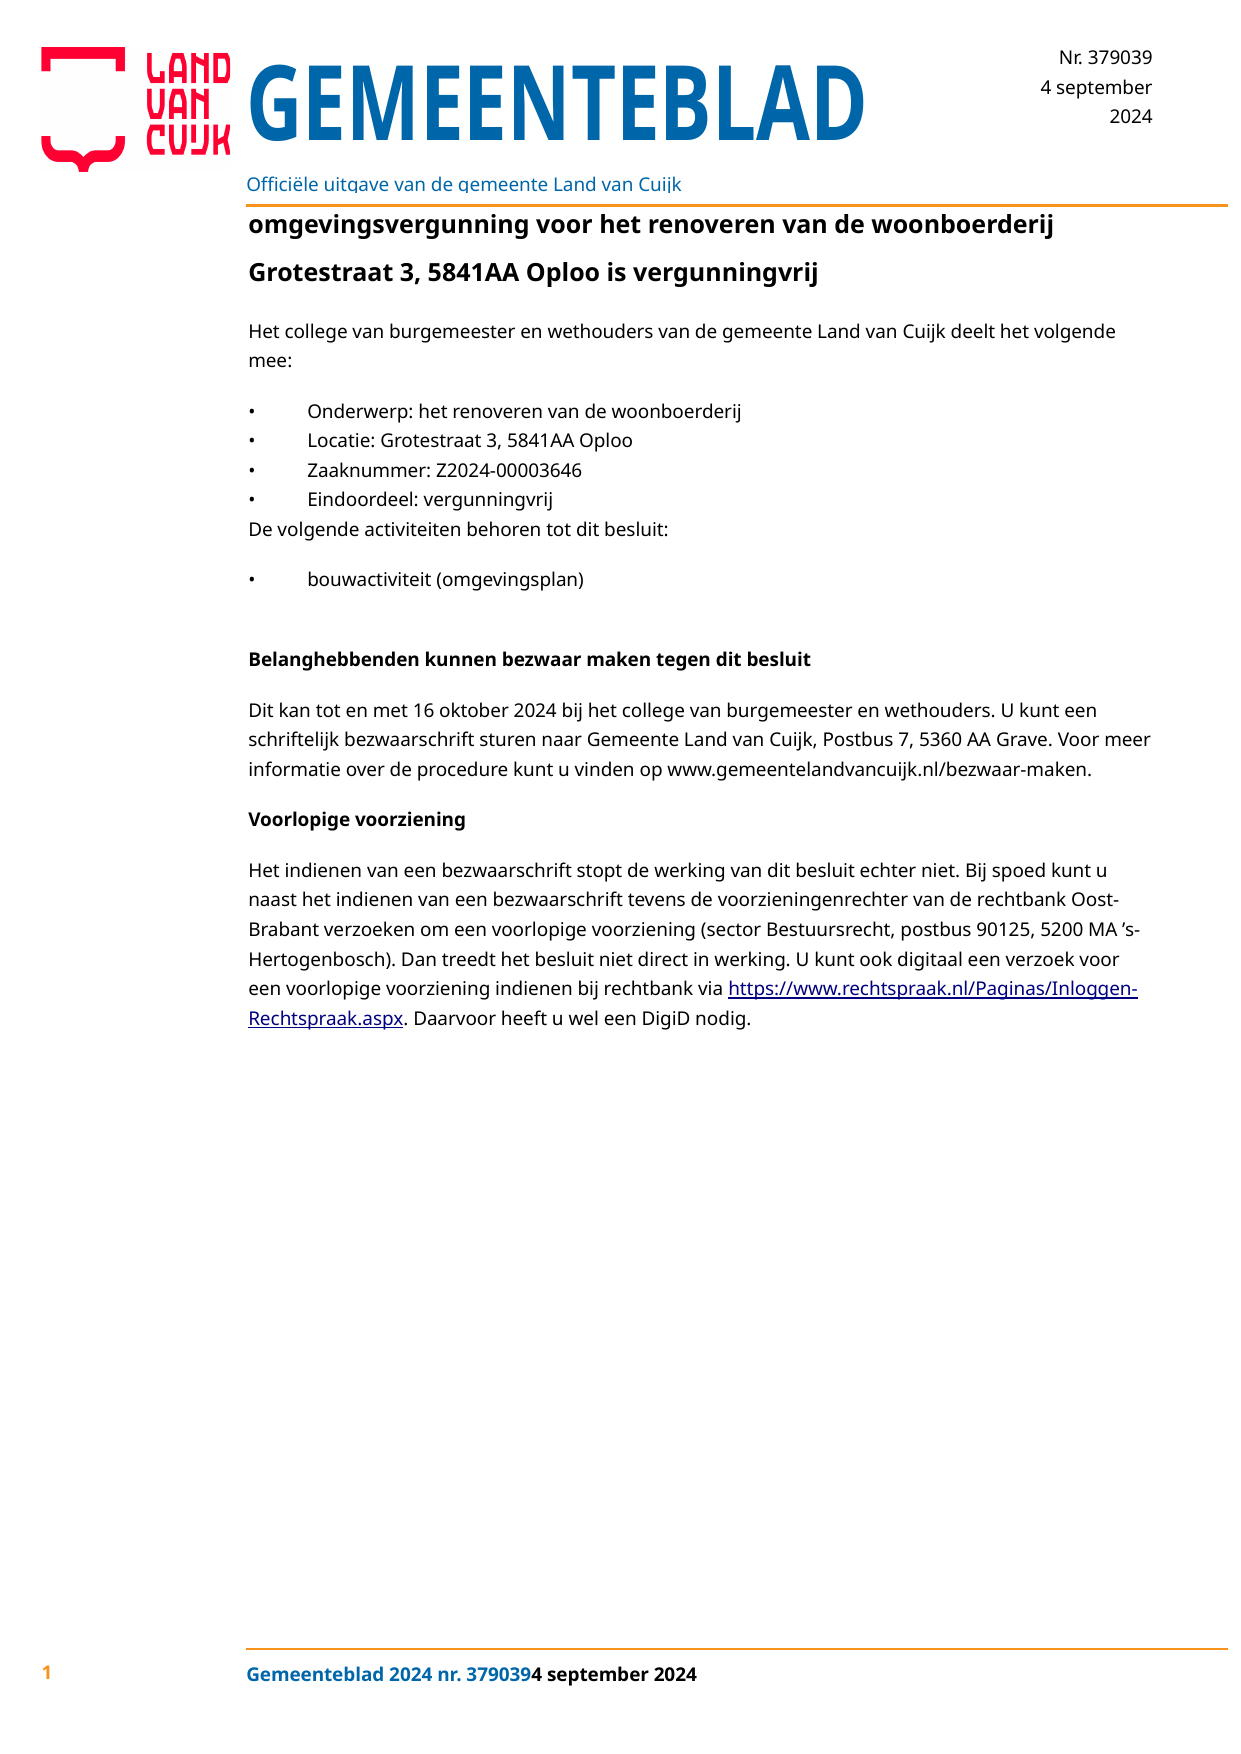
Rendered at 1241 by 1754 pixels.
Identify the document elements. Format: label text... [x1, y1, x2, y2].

text Belanghebbenden kunnen bezwaar maken tegen dit besluit [248, 647, 1152, 672]
text De volgende activiteiten behoren tot dit besluit: [248, 516, 1152, 542]
text omgevingsvergunning voor het renoveren van de woonboerderij Grotestraat 3, 5841AA Oploo is vergunningvrij [248, 207, 1152, 288]
text Voorlopige voorziening [248, 807, 1152, 832]
list Onderwerp: het renoveren van de woonboerderij [248, 398, 1152, 424]
picture [41, 47, 231, 172]
text Dit kan tot en met 16 oktober 2024 bij het college van burgemeester en wethouders. U kunt een schriftelijk bezwaarschrift sturen naar Gemeente Land van Cuijk, Postbus 7, 5360 AA Grave. Voor meer informatie over de procedure kunt u vinden op www.gemeentelandvancuijk.nl/bezwaar-maken. [248, 697, 1152, 782]
text Het indienen van een bezwaarschrift stopt de werking van dit besluit echter niet. Bij spoed kunt u naast het indienen van een bezwaarschrift tevens de voorzieningenrechter van de rechtbank Oost-Brabant verzoeken om een voorlopige voorziening (sector Bestuursrecht, postbus 90125, 5200 MA ’s-Hertogenbosch). Dan treedt het besluit niet direct in werking. U kunt ook digitaal een verzoek voor een voorlopige voorziening indienen bij rechtbank via https://www.rechtspraak.nl/Paginas/Inloggen-Rechtspraak.aspx. Daarvoor heeft u wel een DigiD nodig. [248, 857, 1152, 1031]
list Locatie: Grotestraat 3, 5841AA Oploo [248, 427, 1152, 453]
list Eindoordeel: vergunningvrij [248, 487, 1152, 512]
list Zaaknummer: Z2024-00003646 [248, 457, 1152, 483]
text Het college van burgemeester en wethouders van de gemeente Land van Cuijk deelt het volgende mee: [248, 318, 1152, 373]
list bouwactiviteit (omgevingsplan) [248, 567, 1152, 592]
